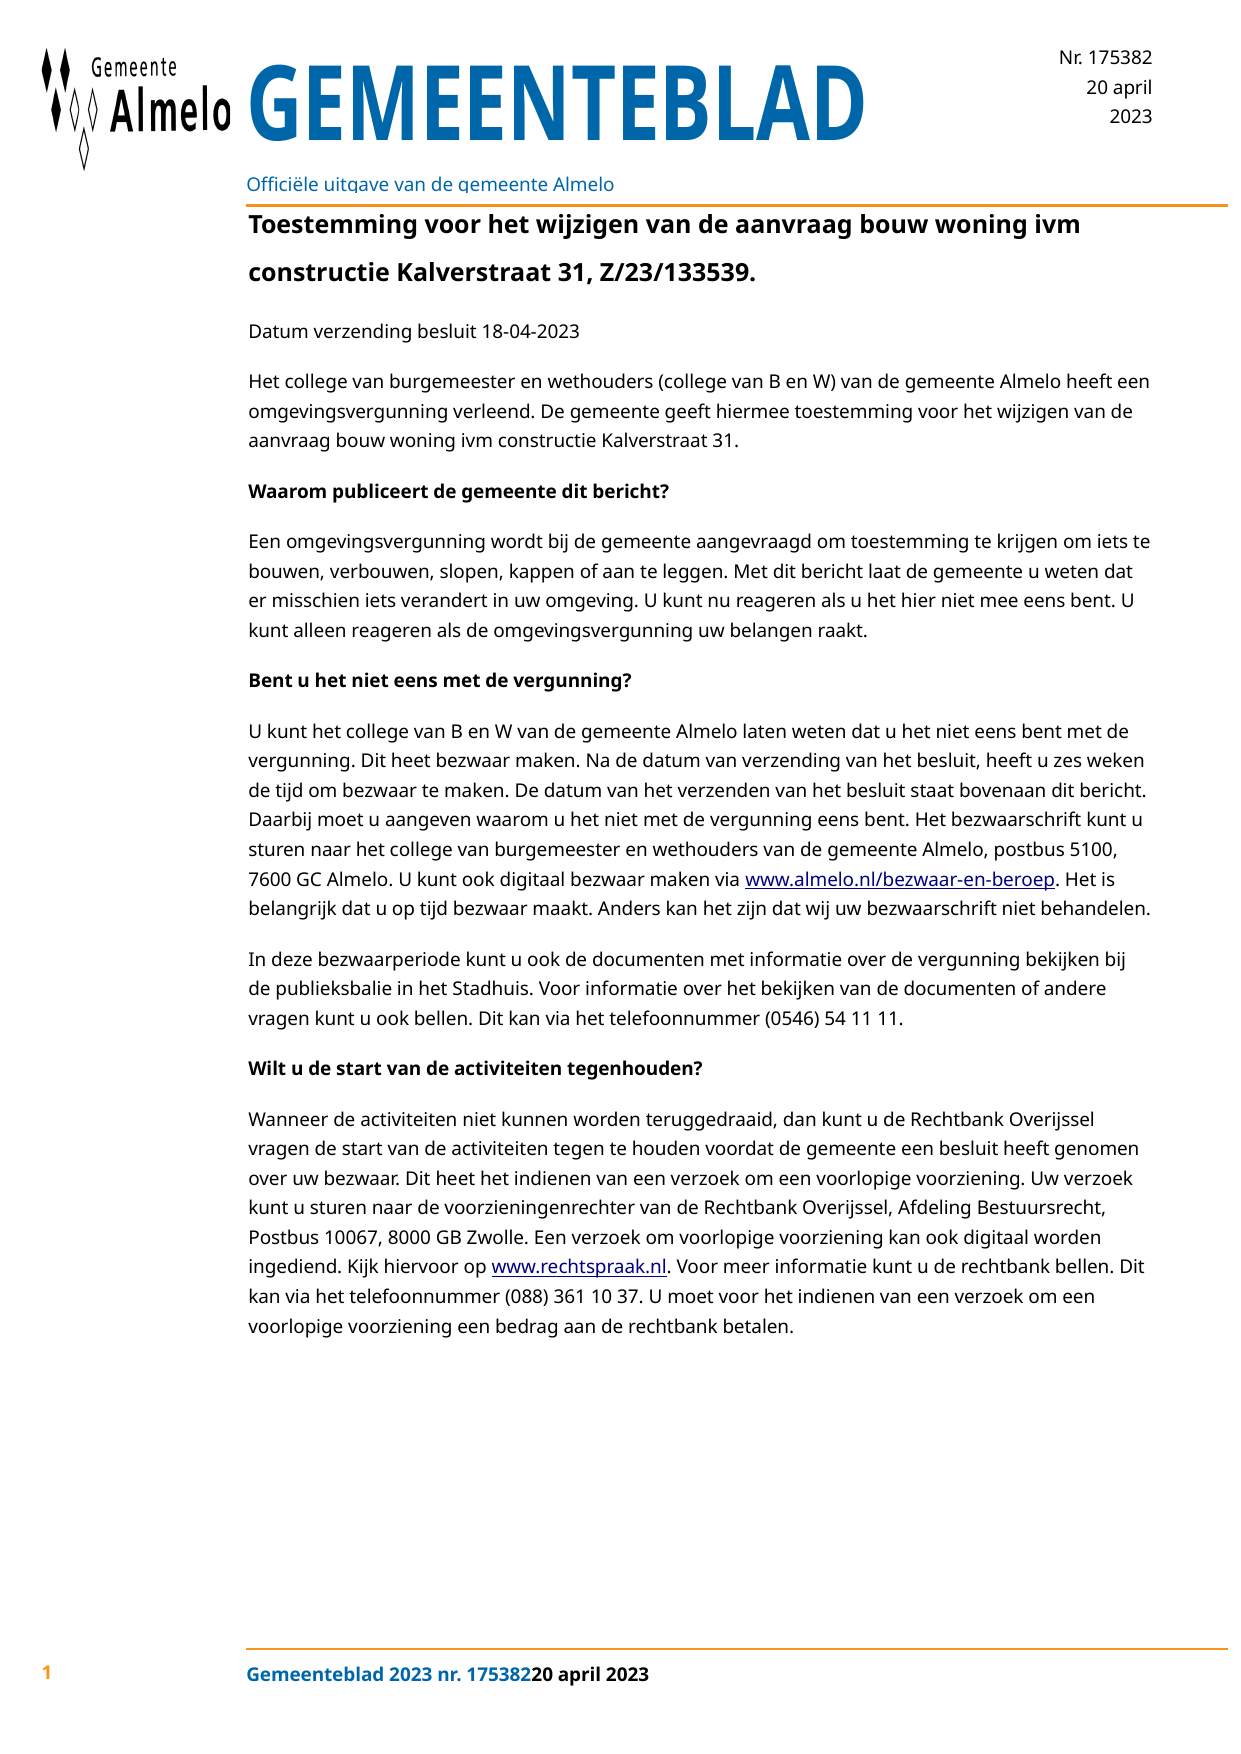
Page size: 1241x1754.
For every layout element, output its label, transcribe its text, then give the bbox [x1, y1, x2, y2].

text Wilt u de start van de activiteiten tegenhouden? [248, 1055, 1152, 1081]
text In deze bezwaarperiode kunt u ook de documenten met informatie over de vergunning bekijken bij de publieksbalie in het Stadhuis. Voor informatie over het bekijken van de documenten of andere vragen kunt u ook bellen. Dit kan via het telefoonnummer (0546) 54 11 11. [248, 946, 1152, 1031]
text Bent u het niet eens met de vergunning? [248, 667, 1152, 693]
text Datum verzending besluit 18-04-2023 [248, 318, 1152, 344]
text Het college van burgemeester en wethouders (college van B en W) van de gemeente Almelo heeft een omgevingsvergunning verleend. De gemeente geeft hiermee toestemming voor het wijzigen van de aanvraag bouw woning ivm constructie Kalverstraat 31. [248, 368, 1152, 453]
text Een omgevingsvergunning wordt bij de gemeente aangevraagd om toestemming te krijgen om iets te bouwen, verbouwen, slopen, kappen of aan te leggen. Met dit bericht laat de gemeente u weten dat er misschien iets verandert in uw omgeving. U kunt nu reageren als u het hier niet mee eens bent. U kunt alleen reageren als de omgevingsvergunning uw belangen raakt. [248, 528, 1152, 643]
text Waarom publiceert de gemeente dit bericht? [248, 478, 1152, 504]
text U kunt het college van B en W van de gemeente Almelo laten weten dat u het niet eens bent met de vergunning. Dit heet bezwaar maken. Na de datum van verzending van het besluit, heeft u zes weken de tijd om bezwaar te maken. De datum van het verzenden van het besluit staat bovenaan dit bericht. Daarbij moet u aangeven waarom u het niet met de vergunning eens bent. Het bezwaarschrift kunt u sturen naar het college van burgemeester en wethouders van de gemeente Almelo, postbus 5100, 7600 GC Almelo. U kunt ook digitaal bezwaar maken via www.almelo.nl/bezwaar-en-beroep. Het is belangrijk dat u op tijd bezwaar maakt. Anders kan het zijn dat wij uw bezwaarschrift niet behandelen. [248, 718, 1152, 921]
text Toestemming voor het wijzigen van de aanvraag bouw woning ivm constructie Kalverstraat 31, Z/23/133539. [248, 207, 1152, 288]
picture [41, 47, 231, 172]
text Wanneer de activiteiten niet kunnen worden teruggedraaid, dan kunt u de Rechtbank Overijssel vragen de start van de activiteiten tegen te houden voordat de gemeente een besluit heeft genomen over uw bezwaar. Dit heet het indienen van een verzoek om een voorlopige voorziening. Uw verzoek kunt u sturen naar de voorzieningenrechter van de Rechtbank Overijssel, Afdeling Bestuursrecht, Postbus 10067, 8000 GB Zwolle. Een verzoek om voorlopige voorziening kan ook digitaal worden ingediend. Kijk hiervoor op www.rechtspraak.nl. Voor meer informatie kunt u de rechtbank bellen. Dit kan via het telefoonnummer (088) 361 10 37. U moet voor het indienen van een verzoek om een voorlopige voorziening een bedrag aan de rechtbank betalen. [248, 1106, 1152, 1339]
